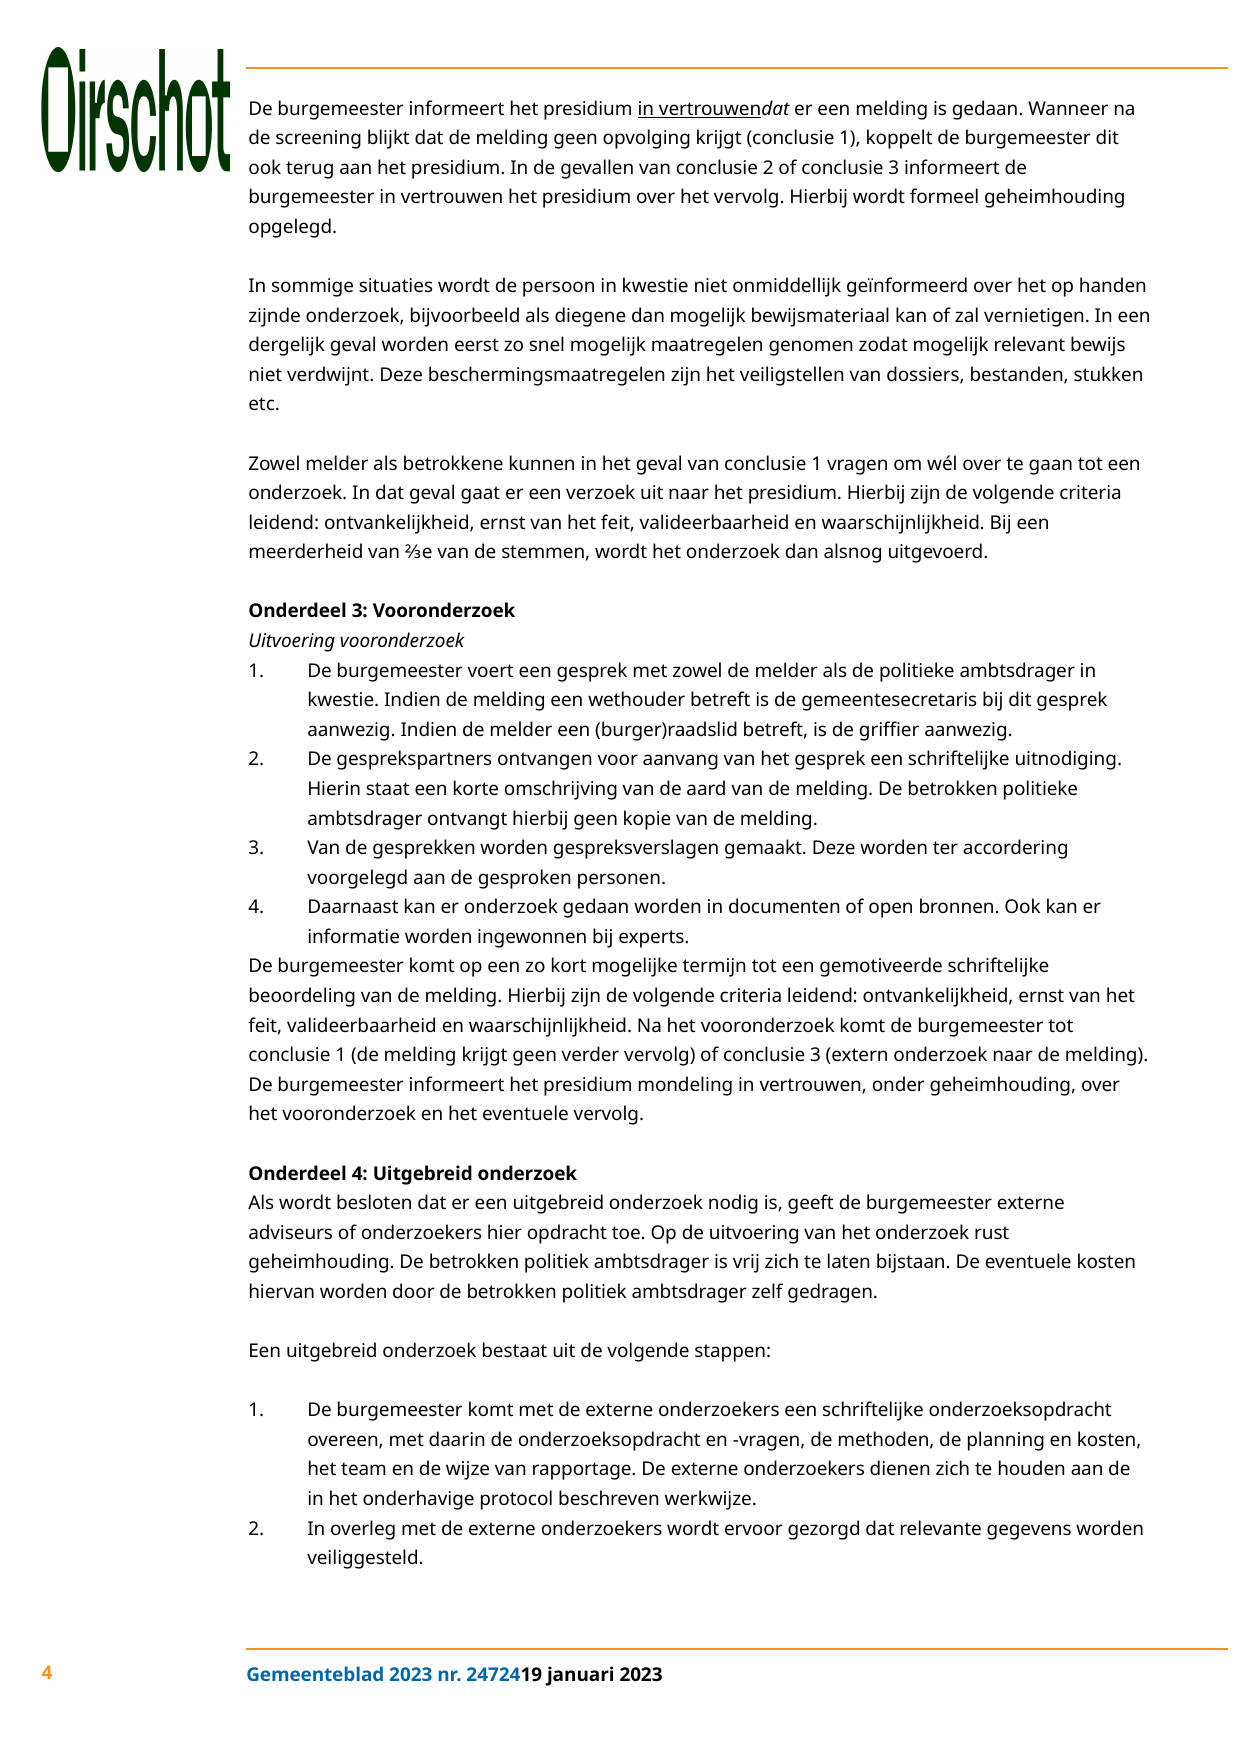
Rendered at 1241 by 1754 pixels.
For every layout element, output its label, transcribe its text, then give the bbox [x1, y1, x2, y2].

text De burgemeester komt op een zo kort mogelijke termijn tot een gemotiveerde schriftelijke beoordeling van de melding. Hierbij zijn de volgende criteria leidend: ontvankelijkheid, ernst van het feit, valideerbaarheid en waarschijnlijkheid. Na het vooronderzoek komt de burgemeester tot conclusie 1 (de melding krijgt geen verder vervolg) of conclusie 3 (extern onderzoek naar de melding). De burgemeester informeert het presidium mondeling in vertrouwen, onder geheimhouding, over het vooronderzoek en het eventuele vervolg. [248, 953, 1152, 1126]
list De burgemeester komt met de externe onderzoekers een schriftelijke onderzoeksopdracht overeen, met daarin de onderzoeksopdracht en -vragen, de methoden, de planning en kosten, het team en de wijze van rapportage. De externe onderzoekers dienen zich te houden aan de in het onderhavige protocol beschreven werkwijze. [248, 1396, 1152, 1511]
text De burgemeester informeert het presidium in vertrouwendat er een melding is gedaan. Wanneer na de screening blijkt dat de melding geen opvolging krijgt (conclusie 1), koppelt de burgemeester dit ook terug aan het presidium. In de gevallen van conclusie 2 of conclusie 3 informeert de burgemeester in vertrouwen het presidium over het vervolg. Hierbij wordt formeel geheimhouding opgelegd. [248, 95, 1152, 239]
text Zowel melder als betrokkene kunnen in het geval van conclusie 1 vragen om wél over te gaan tot een onderzoek. In dat geval gaat er een verzoek uit naar het presidium. Hierbij zijn de volgende criteria leidend: ontvankelijkheid, ernst van het feit, valideerbaarheid en waarschijnlijkheid. Bij een meerderheid van ⅔e van de stemmen, wordt het onderzoek dan alsnog uitgevoerd. [248, 450, 1152, 564]
text Onderdeel 4: Uitgebreid onderzoek [248, 1160, 1152, 1186]
text Als wordt besloten dat er een uitgebreid onderzoek nodig is, geeft de burgemeester externe adviseurs of onderzoekers hier opdracht toe. Op de uitvoering van het onderzoek rust geheimhouding. De betrokken politiek ambtsdrager is vrij zich te laten bijstaan. De eventuele kosten hiervan worden door de betrokken politiek ambtsdrager zelf gedragen. [248, 1189, 1152, 1304]
list De gesprekspartners ontvangen voor aanvang van het gesprek een schriftelijke uitnodiging. Hierin staat een korte omschrijving van de aard van de melding. De betrokken politieke ambtsdrager ontvangt hierbij geen kopie van de melding. [248, 746, 1152, 831]
text Uitvoering vooronderzoek [248, 627, 1152, 653]
picture [41, 47, 231, 172]
list In overleg met de externe onderzoekers wordt ervoor gezorgd dat relevante gegevens worden veiliggesteld. [248, 1515, 1152, 1570]
list De burgemeester voert een gesprek met zowel de melder als de politieke ambtsdrager in kwestie. Indien de melding een wethouder betreft is de gemeentesecretaris bij dit gesprek aanwezig. Indien de melder een (burger)raadslid betreft, is de griffier aanwezig. [248, 657, 1152, 742]
list Daarnaast kan er onderzoek gedaan worden in documenten of open bronnen. Ook kan er informatie worden ingewonnen bij experts. [248, 893, 1152, 949]
text Onderdeel 3: Vooronderzoek [248, 598, 1152, 623]
text In sommige situaties wordt de persoon in kwestie niet onmiddellijk geïnformeerd over het op handen zijnde onderzoek, bijvoorbeeld als diegene dan mogelijk bewijsmateriaal kan of zal vernietigen. In een dergelijk geval worden eerst zo snel mogelijk maatregelen genomen zodat mogelijk relevant bewijs niet verdwijnt. Deze beschermingsmaatregelen zijn het veiligstellen van dossiers, bestanden, stukken etc. [248, 272, 1152, 416]
list Van de gesprekken worden gespreksverslagen gemaakt. Deze worden ter accordering voorgelegd aan de gesproken personen. [248, 834, 1152, 890]
text Een uitgebreid onderzoek bestaat uit de volgende stappen: [248, 1337, 1152, 1363]
